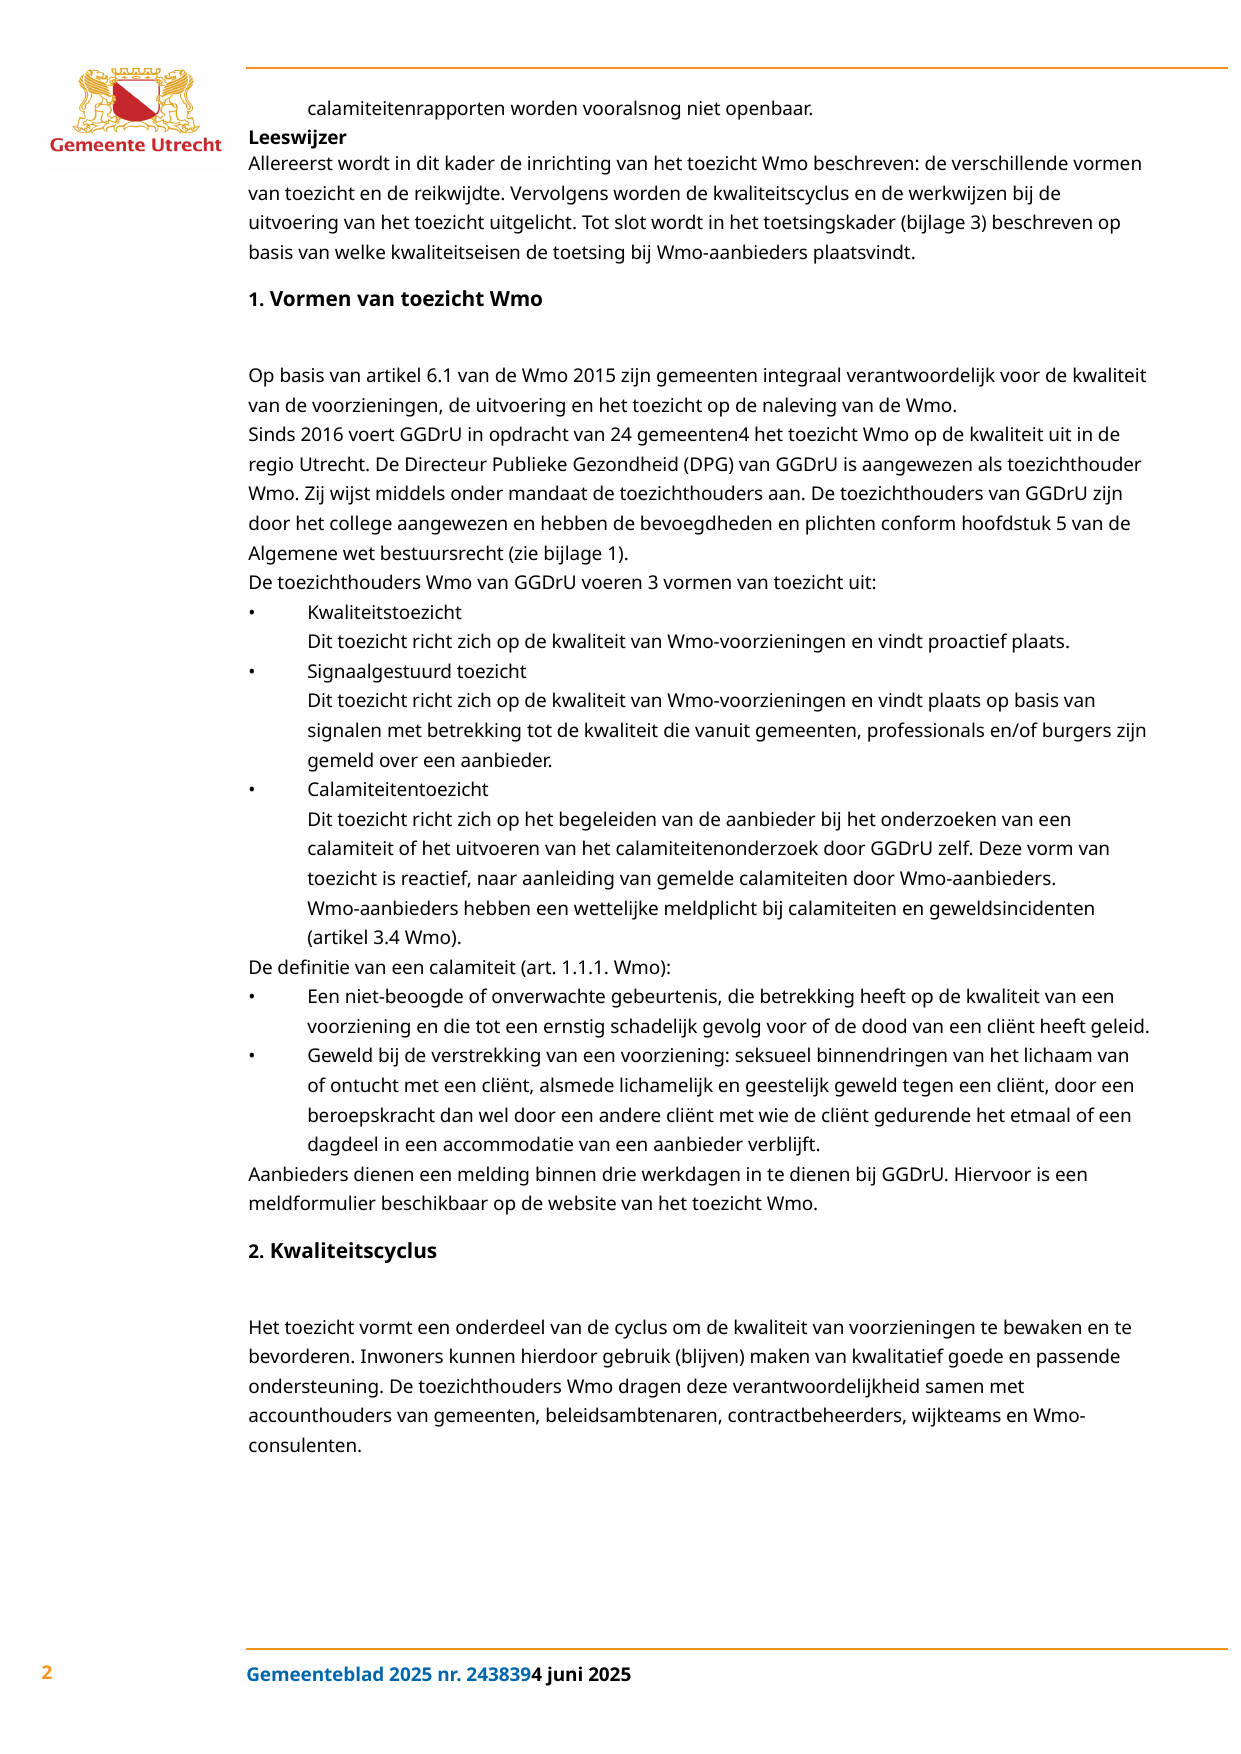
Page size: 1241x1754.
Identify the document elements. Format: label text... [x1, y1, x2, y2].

text Sinds 2016 voert GGDrU in opdracht van 24 gemeenten4 het toezicht Wmo op de kwaliteit uit in de regio Utrecht. De Directeur Publieke Gezondheid (DPG) van GGDrU is aangewezen als toezichthouder Wmo. Zij wijst middels onder mandaat de toezichthouders aan. De toezichthouders van GGDrU zijn door het college aangewezen en hebben de bevoegdheden en plichten conform hoofdstuk 5 van de Algemene wet bestuursrecht (zie bijlage 1). [248, 421, 1152, 565]
list Een niet-beoogde of onverwachte gebeurtenis, die betrekking heeft op de kwaliteit van een voorziening en die tot een ernstig schadelijk gevolg voor of de dood van een cliënt heeft geleid. [248, 983, 1152, 1039]
list Calamiteitentoezicht [248, 776, 1152, 802]
text Het toezicht vormt een onderdeel van de cyclus om de kwaliteit van voorzieningen te bewaken en te bevorderen. Inwoners kunnen hierdoor gebruik (blijven) maken van kwalitatief goede en passende ondersteuning. De toezichthouders Wmo dragen deze verantwoordelijkheid samen met accounthouders van gemeenten, beleidsambtenaren, contractbeheerders, wijkteams en Wmo-consulenten. [248, 1314, 1152, 1458]
text Op basis van artikel 6.1 van de Wmo 2015 zijn gemeenten integraal verantwoordelijk voor de kwaliteit van de voorzieningen, de uitvoering en het toezicht op de naleving van de Wmo. [248, 362, 1152, 417]
list Geweld bij de verstrekking van een voorziening: seksueel binnendringen van het lichaam van of ontucht met een cliënt, alsmede lichamelijk en geestelijk geweld tegen een cliënt, door een beroepskracht dan wel door een andere cliënt met wie de cliënt gedurende het etmaal of een dagdeel in een accommodatie van een aanbieder verblijft. [248, 1043, 1152, 1157]
picture [41, 47, 231, 172]
list (artikel 3.4 Wmo). [248, 924, 1152, 950]
text 2. Kwaliteitscyclus [248, 1236, 1152, 1264]
list Dit toezicht richt zich op het begeleiden van de aanbieder bij het onderzoeken van een [248, 806, 1152, 832]
list Dit toezicht richt zich op de kwaliteit van Wmo-voorzieningen en vindt plaats op basis van [248, 688, 1152, 713]
list Kwaliteitstoezicht [248, 599, 1152, 624]
text Allereerst wordt in dit kader de inrichting van het toezicht Wmo beschreven: de verschillende vormen van toezicht en de reikwijdte. Vervolgens worden de kwaliteitscyclus en de werkwijzen bij de uitvoering van het toezicht uitgelicht. Tot slot wordt in het toetsingskader (bijlage 3) beschreven op basis van welke kwaliteitseisen de toetsing bij Wmo-aanbieders plaatsvindt. [248, 150, 1152, 264]
list Dit toezicht richt zich op de kwaliteit van Wmo-voorzieningen en vindt proactief plaats. [248, 628, 1152, 654]
text 1. Vormen van toezicht Wmo [248, 284, 1152, 313]
list toezicht is reactief, naar aanleiding van gemelde calamiteiten door Wmo-aanbieders. [248, 865, 1152, 891]
list Wmo-aanbieders hebben een wettelijke meldplicht bij calamiteiten en geweldsincidenten [248, 895, 1152, 920]
text De definitie van een calamiteit (art. 1.1.1. Wmo): [248, 954, 1152, 979]
list gemeld over een aanbieder. [248, 747, 1152, 772]
list calamiteitenrapporten worden vooralsnog niet openbaar. [248, 95, 1152, 121]
list calamiteit of het uitvoeren van het calamiteitenonderzoek door GGDrU zelf. Deze vorm van [248, 836, 1152, 861]
list signalen met betrekking tot de kwaliteit die vanuit gemeenten, professionals en/of burgers zijn [248, 717, 1152, 743]
list Signaalgestuurd toezicht [248, 658, 1152, 684]
text De toezichthouders Wmo van GGDrU voeren 3 vormen van toezicht uit: [248, 569, 1152, 595]
text Leeswijzer [248, 124, 1152, 150]
text Aanbieders dienen een melding binnen drie werkdagen in te dienen bij GGDrU. Hiervoor is een meldformulier beschikbaar op de website van het toezicht Wmo. [248, 1161, 1152, 1216]
